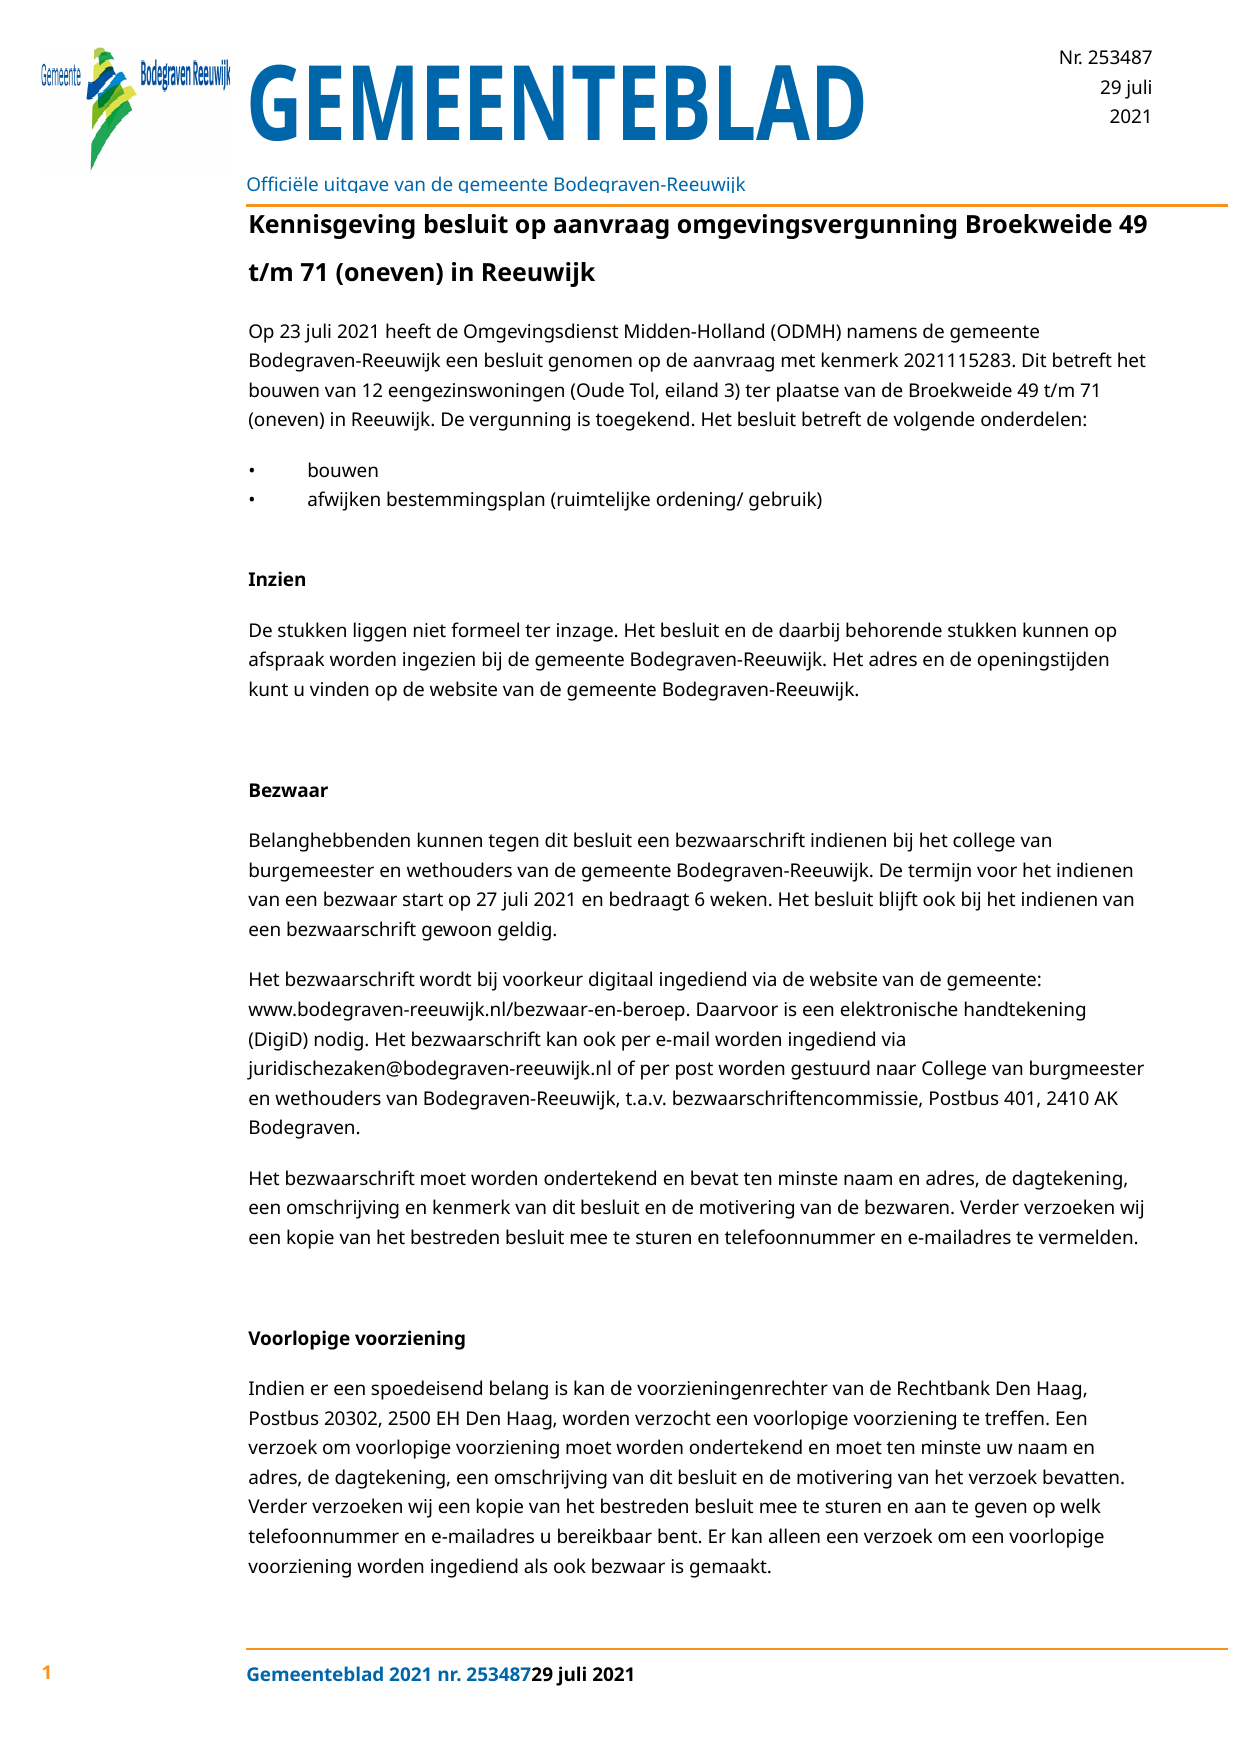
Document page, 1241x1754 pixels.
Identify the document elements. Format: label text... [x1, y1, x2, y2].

list bouwen [248, 457, 1152, 483]
text De stukken liggen niet formeel ter inzage. Het besluit en de daarbij behorende stukken kunnen op afspraak worden ingezien bij de gemeente Bodegraven-Reeuwijk. Het adres en de openingstijden kunt u vinden op de website van de gemeente Bodegraven-Reeuwijk. [248, 617, 1152, 702]
text Het bezwaarschrift wordt bij voorkeur digitaal ingediend via de website van de gemeente: www.bodegraven-reeuwijk.nl/bezwaar-en-beroep. Daarvoor is een elektronische handtekening (DigiD) nodig. Het bezwaarschrift kan ook per e-mail worden ingediend via juridischezaken@bodegraven-reeuwijk.nl of per post worden gestuurd naar College van burgmeester en wethouders van Bodegraven-Reeuwijk, t.a.v. bezwaarschriftencommissie, Postbus 401, 2410 AK Bodegraven. [248, 967, 1152, 1140]
picture [41, 47, 231, 172]
text Kennisgeving besluit op aanvraag omgevingsvergunning Broekweide 49 t/m 71 (oneven) in Reeuwijk [248, 207, 1152, 288]
list afwijken bestemmingsplan (ruimtelijke ordening/ gebruik) [248, 487, 1152, 512]
text Het bezwaarschrift moet worden ondertekend en bevat ten minste naam en adres, de dagtekening, een omschrijving en kenmerk van dit besluit en de motivering van de bezwaren. Verder verzoeken wij een kopie van het bestreden besluit mee te sturen en telefoonnummer en e-mailadres te vermelden. [248, 1165, 1152, 1250]
text Op 23 juli 2021 heeft de Omgevingsdienst Midden-Holland (ODMH) namens de gemeente Bodegraven-Reeuwijk een besluit genomen op de aanvraag met kenmerk 2021115283. Dit betreft het bouwen van 12 eengezinswoningen (Oude Tol, eiland 3) ter plaatse van de Broekweide 49 t/m 71 (oneven) in Reeuwijk. De vergunning is toegekend. Het besluit betreft de volgende onderdelen: [248, 318, 1152, 432]
text Voorlopige voorziening [248, 1325, 1152, 1351]
text Bezwaar [248, 777, 1152, 803]
text Belanghebbenden kunnen tegen dit besluit een bezwaarschrift indienen bij het college van burgemeester en wethouders van de gemeente Bodegraven-Reeuwijk. De termijn voor het indienen van een bezwaar start op 27 juli 2021 en bedraagt 6 weken. Het besluit blijft ook bij het indienen van een bezwaarschrift gewoon geldig. [248, 827, 1152, 942]
text Inzien [248, 567, 1152, 592]
text Indien er een spoedeisend belang is kan de voorzieningenrechter van de Rechtbank Den Haag, Postbus 20302, 2500 EH Den Haag, worden verzocht een voorlopige voorziening te treffen. Een verzoek om voorlopige voorziening moet worden ondertekend en moet ten minste uw naam en adres, de dagtekening, een omschrijving van dit besluit en de motivering van het verzoek bevatten. Verder verzoeken wij een kopie van het bestreden besluit mee te sturen en aan te geven op welk telefoonnummer en e-mailadres u bereikbaar bent. Er kan alleen een verzoek om een voorlopige voorziening worden ingediend als ook bezwaar is gemaakt. [248, 1375, 1152, 1579]
